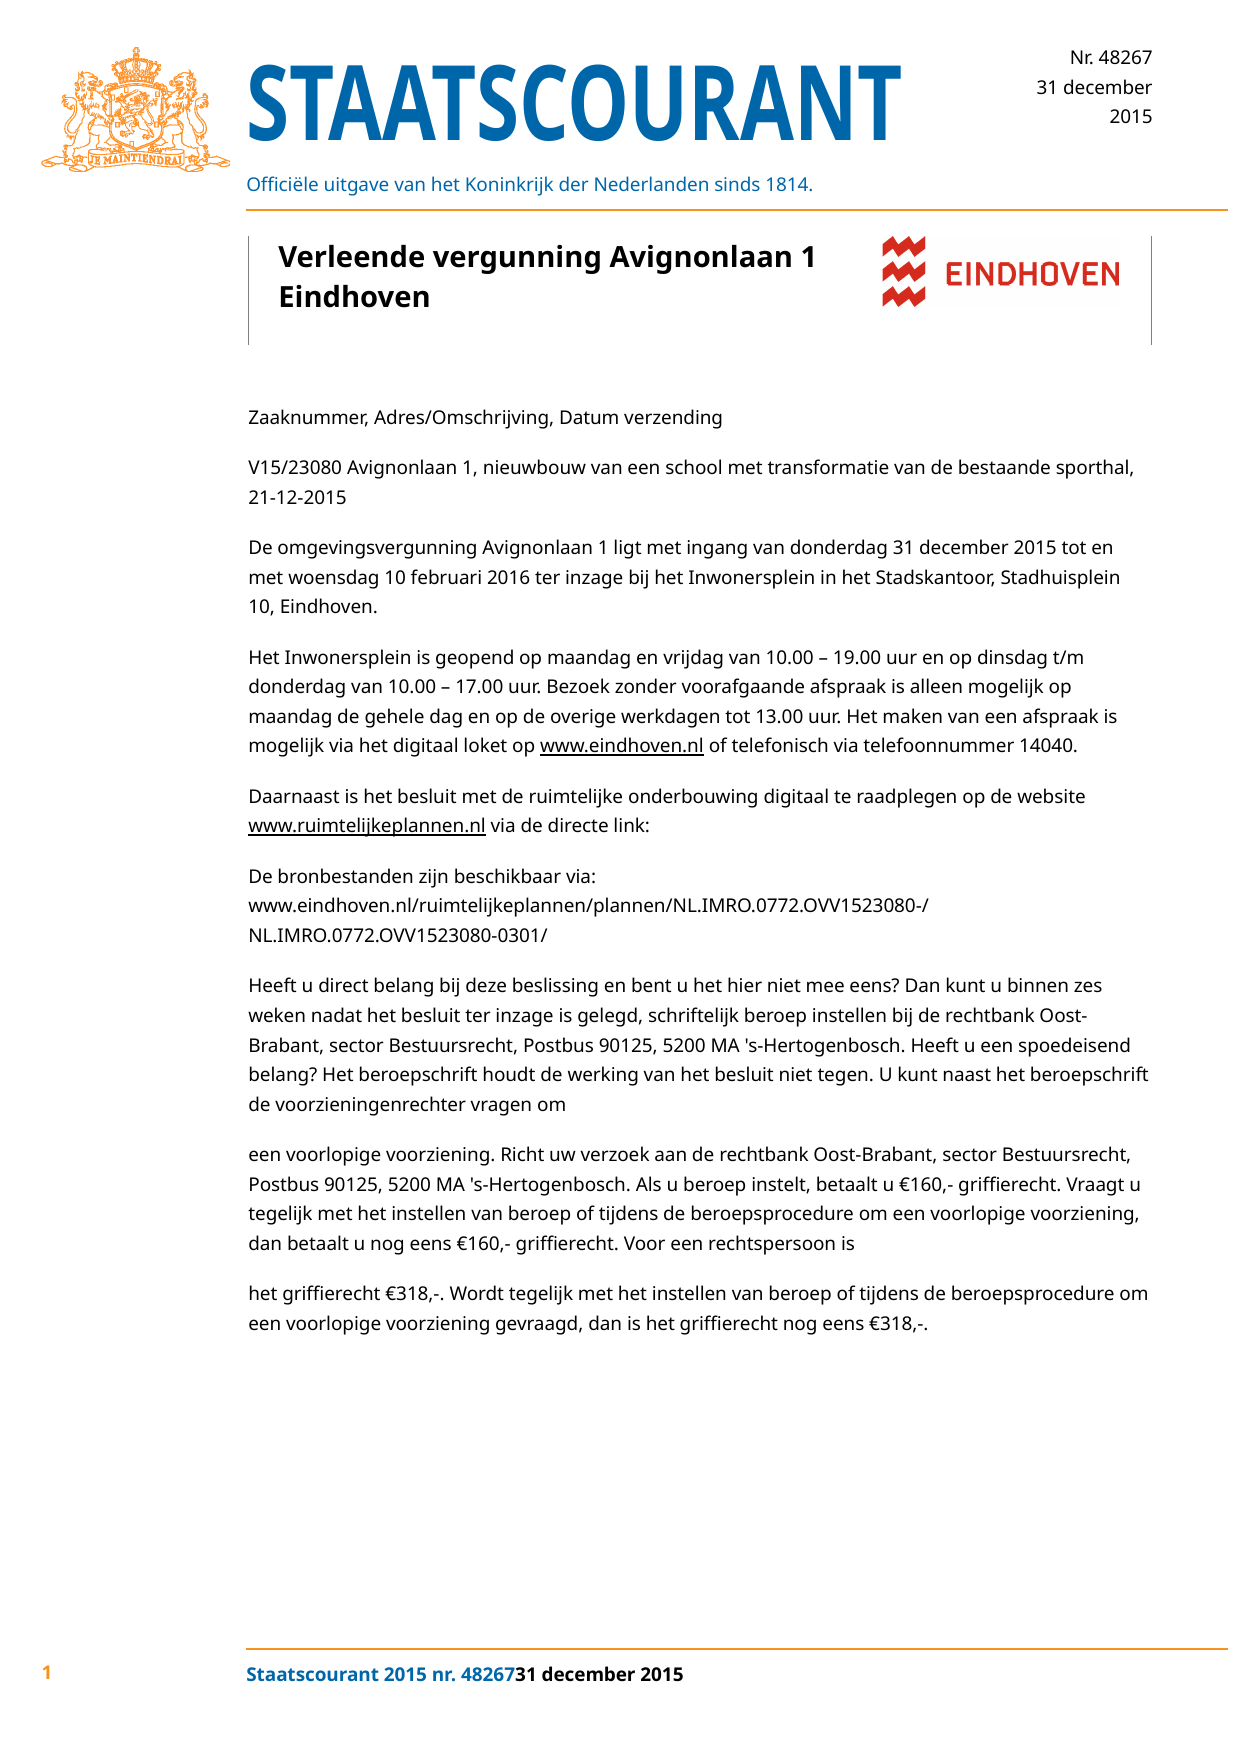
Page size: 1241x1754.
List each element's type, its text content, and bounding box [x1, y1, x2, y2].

table_header Verleende vergunning Avignonlaan 1 Eindhoven [249, 236, 850, 345]
text Het Inwonersplein is geopend op maandag en vrijdag van 10.00 – 19.00 uur en op dinsdag t/m donderdag van 10.00 – 17.00 uur. Bezoek zonder voorafgaande afspraak is alleen mogelijk op maandag de gehele dag en op de overige werkdagen tot 13.00 uur. Het maken van een afspraak is mogelijk via het digitaal loket op www.eindhoven.nl of telefonisch via telefoonnummer 14040. [248, 644, 1152, 758]
text een voorlopige voorziening. Richt uw verzoek aan de rechtbank Oost-Brabant, sector Bestuursrecht, Postbus 90125, 5200 MA 's-Hertogenbosch. Als u beroep instelt, betaalt u €160,- griffierecht. Vraagt u tegelijk met het instellen van beroep of tijdens de beroepsprocedure om een voorlopige voorziening, dan betaalt u nog eens €160,- griffierecht. Voor een rechtspersoon is [248, 1141, 1152, 1256]
text V15/23080 Avignonlaan 1, nieuwbouw van een school met transformatie van de bestaande sporthal, 21-12-2015 [248, 454, 1152, 509]
table_header [850, 236, 1151, 345]
picture [882, 236, 1119, 307]
text Daarnaast is het besluit met de ruimtelijke onderbouwing digitaal te raadplegen op de website www.ruimtelijkeplannen.nl via de directe link: [248, 783, 1152, 838]
text Zaaknummer, Adres/Omschrijving, Datum verzending [248, 404, 1152, 429]
text De omgevingsvergunning Avignonlaan 1 ligt met ingang van donderdag 31 december 2015 tot en met woensdag 10 februari 2016 ter inzage bij het Inwonersplein in het Stadskantoor, Stadhuisplein 10, Eindhoven. [248, 534, 1152, 619]
text De bronbestanden zijn beschikbaar via: www.eindhoven.nl/ruimtelijkeplannen/plannen/NL.IMRO.0772.OVV1523080-/NL.IMRO.0772.OVV1523080-0301/ [248, 863, 1152, 948]
text Heeft u direct belang bij deze beslissing en bent u het hier niet mee eens? Dan kunt u binnen zes weken nadat het besluit ter inzage is gelegd, schriftelijk beroep instellen bij de rechtbank Oost-Brabant, sector Bestuursrecht, Postbus 90125, 5200 MA 's-Hertogenbosch. Heeft u een spoedeisend belang? Het beroepschrift houdt de werking van het besluit niet tegen. U kunt naast het beroepschrift de voorzieningenrechter vragen om [248, 973, 1152, 1117]
picture [41, 47, 231, 172]
text het griffierecht €318,-. Wordt tegelijk met het instellen van beroep of tijdens de beroepsprocedure om een voorlopige voorziening gevraagd, dan is het griffierecht nog eens €318,-. [248, 1281, 1152, 1336]
